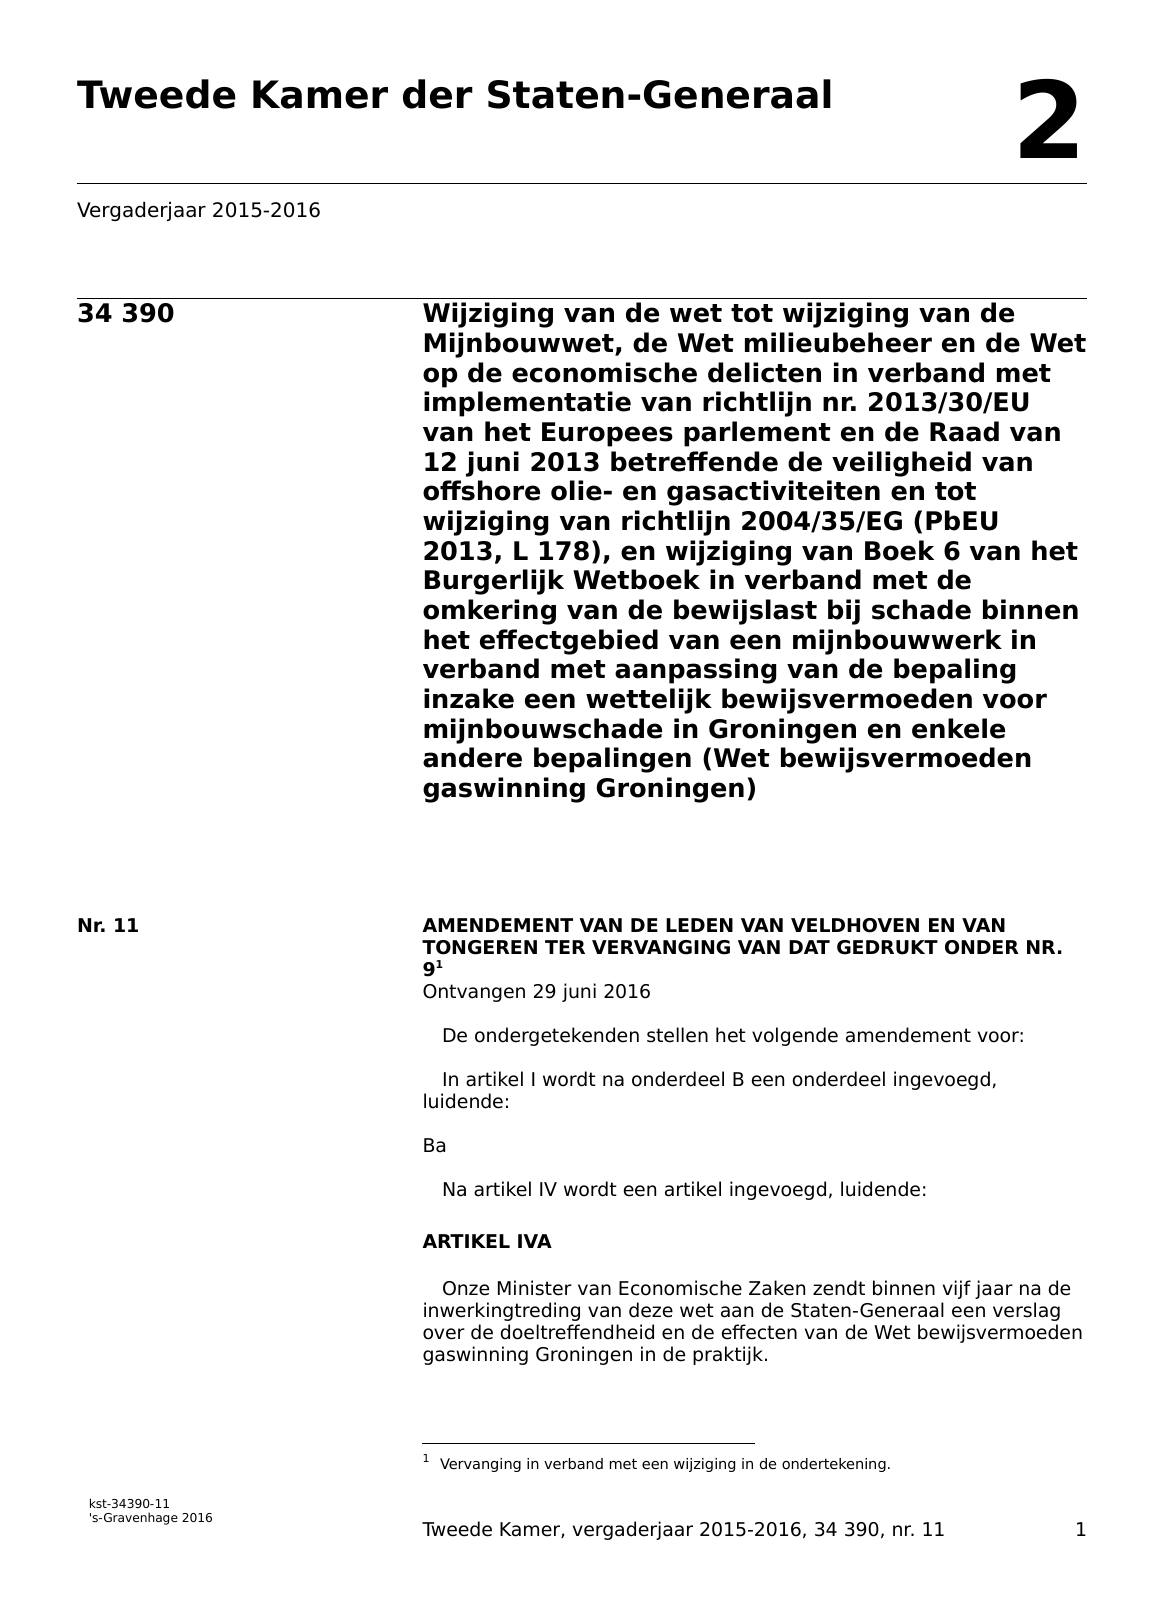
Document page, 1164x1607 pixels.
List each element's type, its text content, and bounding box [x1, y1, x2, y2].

text 's-Gravenhage 2016 [88, 1511, 323, 1525]
subtitle Nr. 11 AMENDEMENT VAN DE LEDEN VAN VELDHOVEN EN VAN TONGEREN TER VERVANGING VAN DAT GEDRUKT ONDER NR. 9 [77, 915, 1087, 981]
text Na artikel IV wordt een artikel ingevoegd, luidende: [422, 1179, 1087, 1201]
subtitle 34 390 Wijziging van de wet tot wijziging van de Mijnbouwwet, de Wet milieubeheer en de Wet op de economische delicten in verband met implementatie van richtlijn nr. 2013/30/EU van het Europees parlement en de Raad van 12 juni 2013 betreffende de veiligheid van offshore olie- en gasactiviteiten en tot wijziging van richtlijn 2004/35/EG (PbEU 2013, L 178), en wijziging van Boek 6 van het Burgerlijk Wetboek in verband met de omkering van de bewijslast bij schade binnen het effectgebied van een mijnbouwwerk in verband met aanpassing van de bepaling inzake een wettelijk bewijsvermoeden voor mijnbouwschade in Groningen en enkele andere bepalingen (Wet bewijsvermoeden gaswinning Groningen) [77, 299, 1087, 804]
text De ondergetekenden stellen het volgende amendement voor: [422, 1025, 1087, 1047]
table_header 2 [886, 59, 1087, 183]
subtitle ARTIKEL IVA [422, 1231, 1087, 1253]
table_cell Vergaderjaar 2015-2016 [77, 184, 1087, 298]
table_header Tweede Kamer der Staten-Generaal [77, 59, 886, 183]
text Ontvangen 29 juni 2016 [422, 981, 1087, 1003]
text kst-34390-11 [88, 1497, 323, 1511]
text Ba [422, 1135, 1087, 1157]
text Onze Minister van Economische Zaken zendt binnen vijf jaar na de inwerkingtreding van deze wet aan de Staten-Generaal een verslag over de doeltreffendheid en de effecten van de Wet bewijsvermoeden gaswinning Groningen in de praktijk. [422, 1278, 1087, 1366]
text In artikel I wordt na onderdeel B een onderdeel ingevoegd, luidende: [422, 1069, 1087, 1113]
text Vervanging in verband met een wijziging in de ondertekening. [422, 1452, 1087, 1474]
